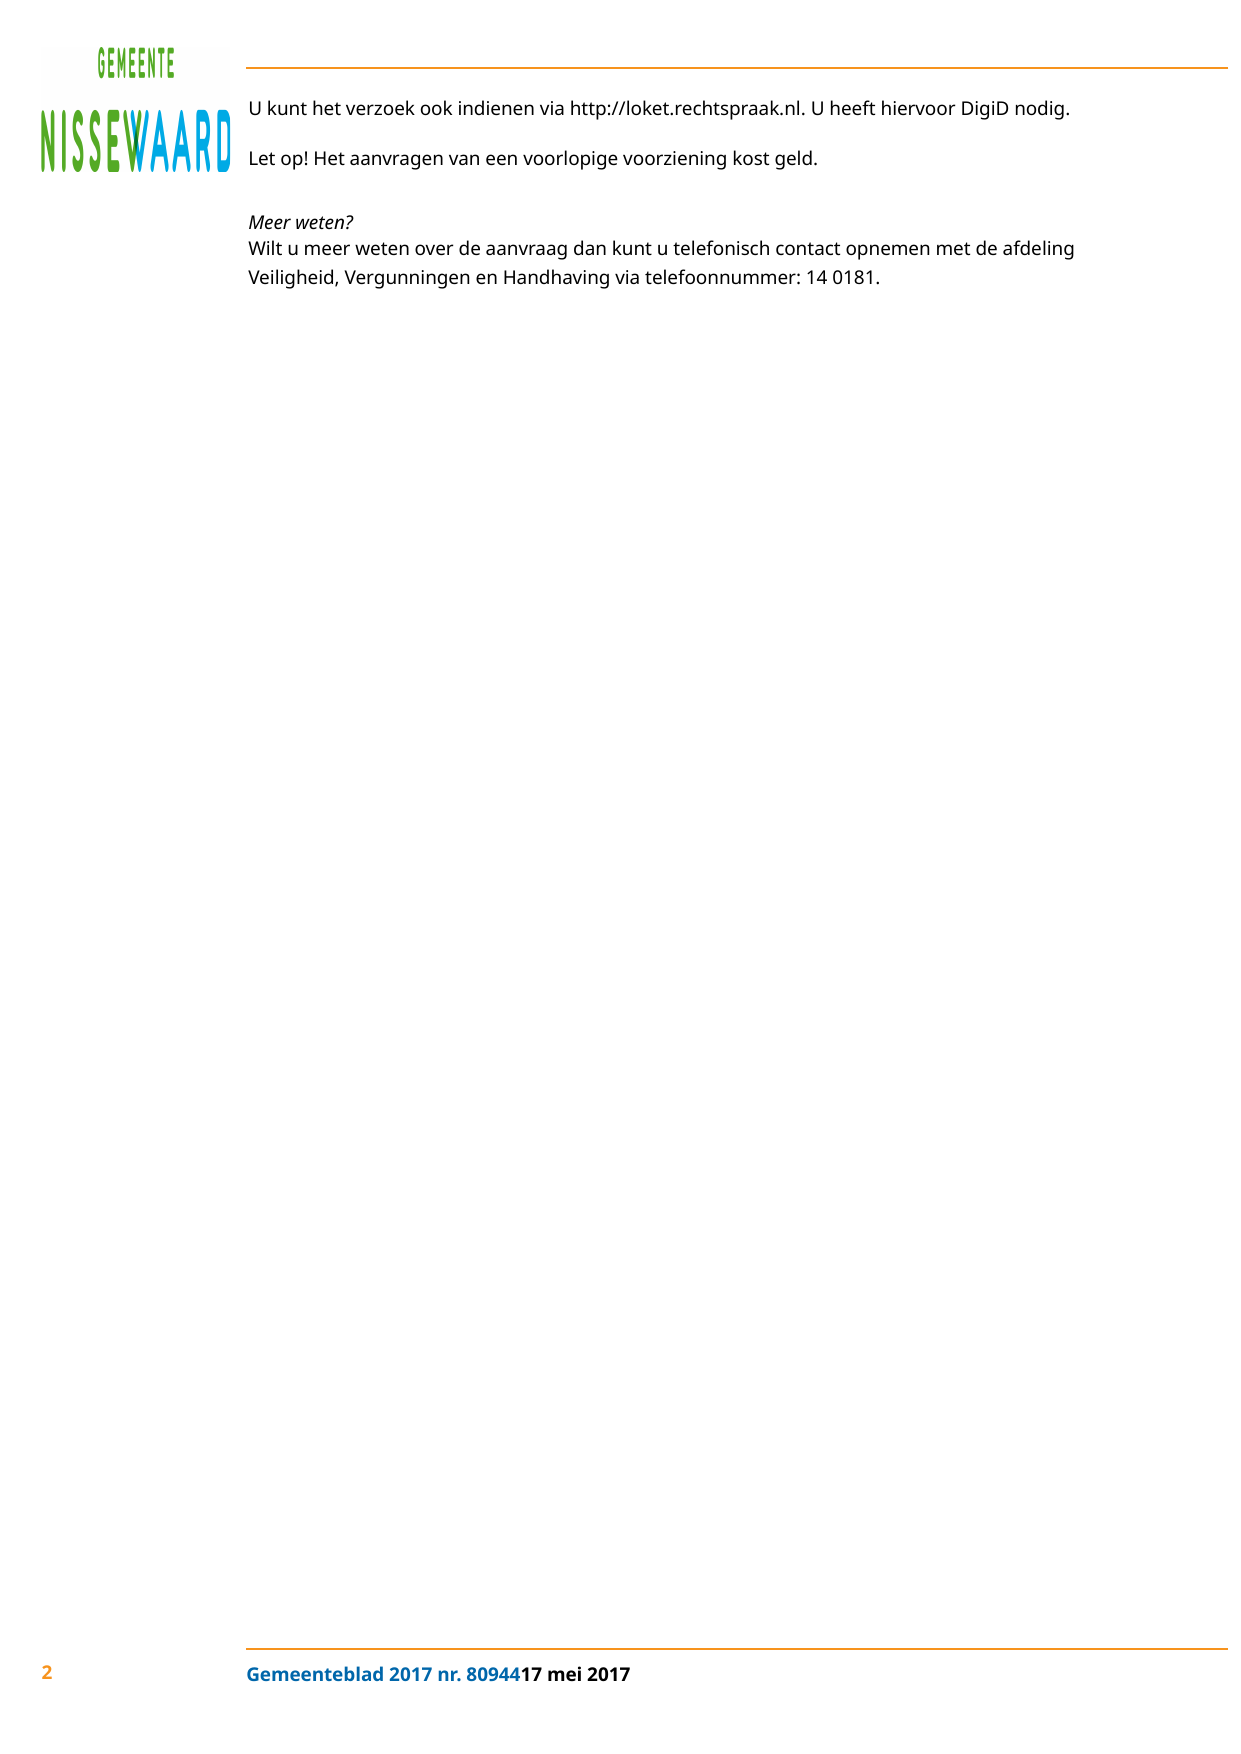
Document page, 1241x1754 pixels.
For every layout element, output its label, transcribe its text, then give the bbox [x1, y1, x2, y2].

picture [201, 122, 206, 138]
text U kunt het verzoek ook indienen via http://loket.rechtspraak.nl. U heeft hiervoor DigiD nodig. [248, 95, 1152, 121]
picture [200, 151, 206, 172]
text Meer weten? [248, 209, 1152, 235]
picture [222, 122, 227, 160]
text Let op! Het aanvragen van een voorlopige voorziening kost geld. [248, 145, 1152, 171]
text Wilt u meer weten over de aanvraag dan kunt u telefonisch contact opnemen met de afdeling Veiligheid, Vergunningen en Handhaving via telefoonnummer: 14 0181. [248, 235, 1152, 290]
picture [41, 47, 231, 172]
picture [154, 157, 165, 172]
picture [176, 157, 187, 172]
